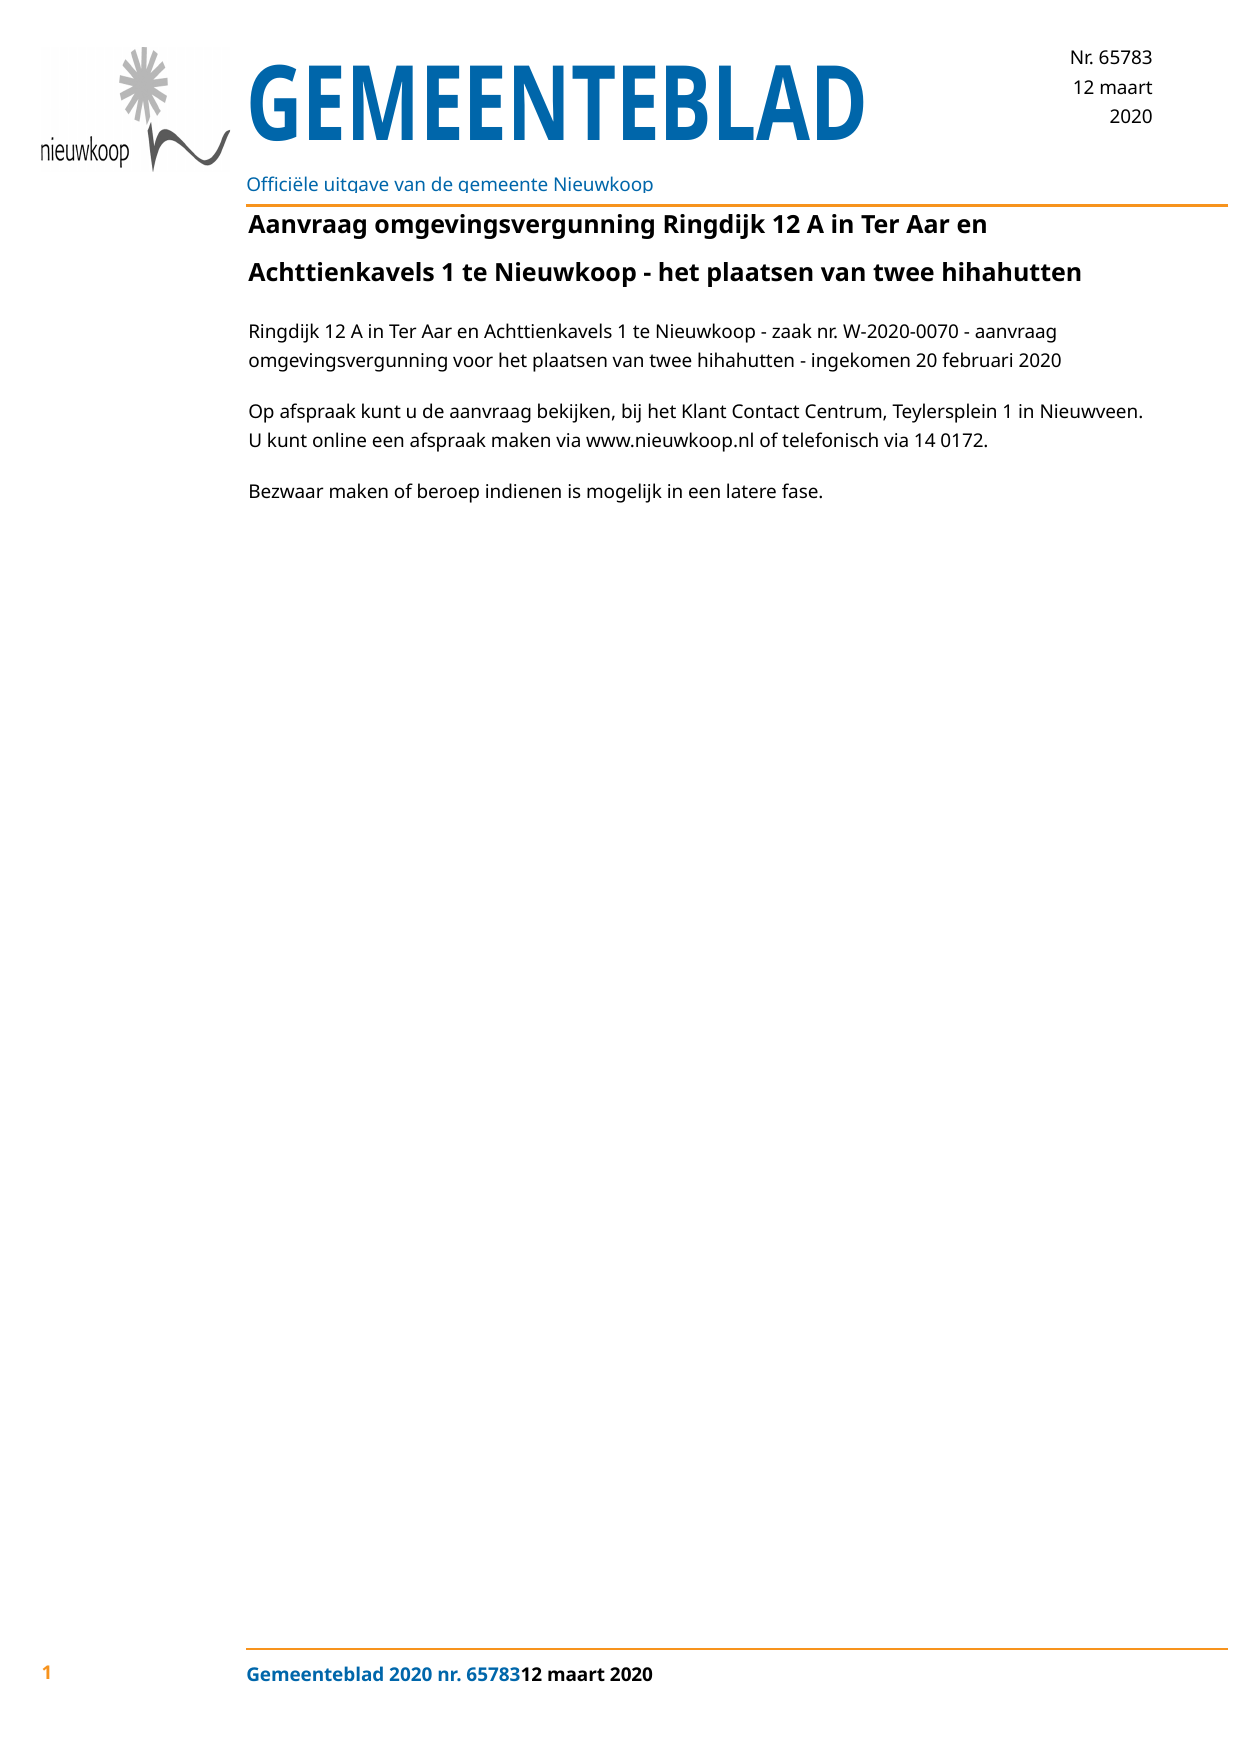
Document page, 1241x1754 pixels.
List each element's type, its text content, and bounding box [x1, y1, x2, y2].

text Ringdijk 12 A in Ter Aar en Achttienkavels 1 te Nieuwkoop - zaak nr. W-2020-0070 - aanvraag omgevingsvergunning voor het plaatsen van twee hihahutten - ingekomen 20 februari 2020 [248, 318, 1152, 373]
text Bezwaar maken of beroep indienen is mogelijk in een latere fase. [248, 478, 1152, 504]
picture [41, 47, 231, 172]
text Op afspraak kunt u de aanvraag bekijken, bij het Klant Contact Centrum, Teylersplein 1 in Nieuwveen. U kunt online een afspraak maken via www.nieuwkoop.nl of telefonisch via 14 0172. [248, 398, 1152, 453]
text Aanvraag omgevingsvergunning Ringdijk 12 A in Ter Aar en Achttienkavels 1 te Nieuwkoop - het plaatsen van twee hihahutten [248, 207, 1152, 288]
